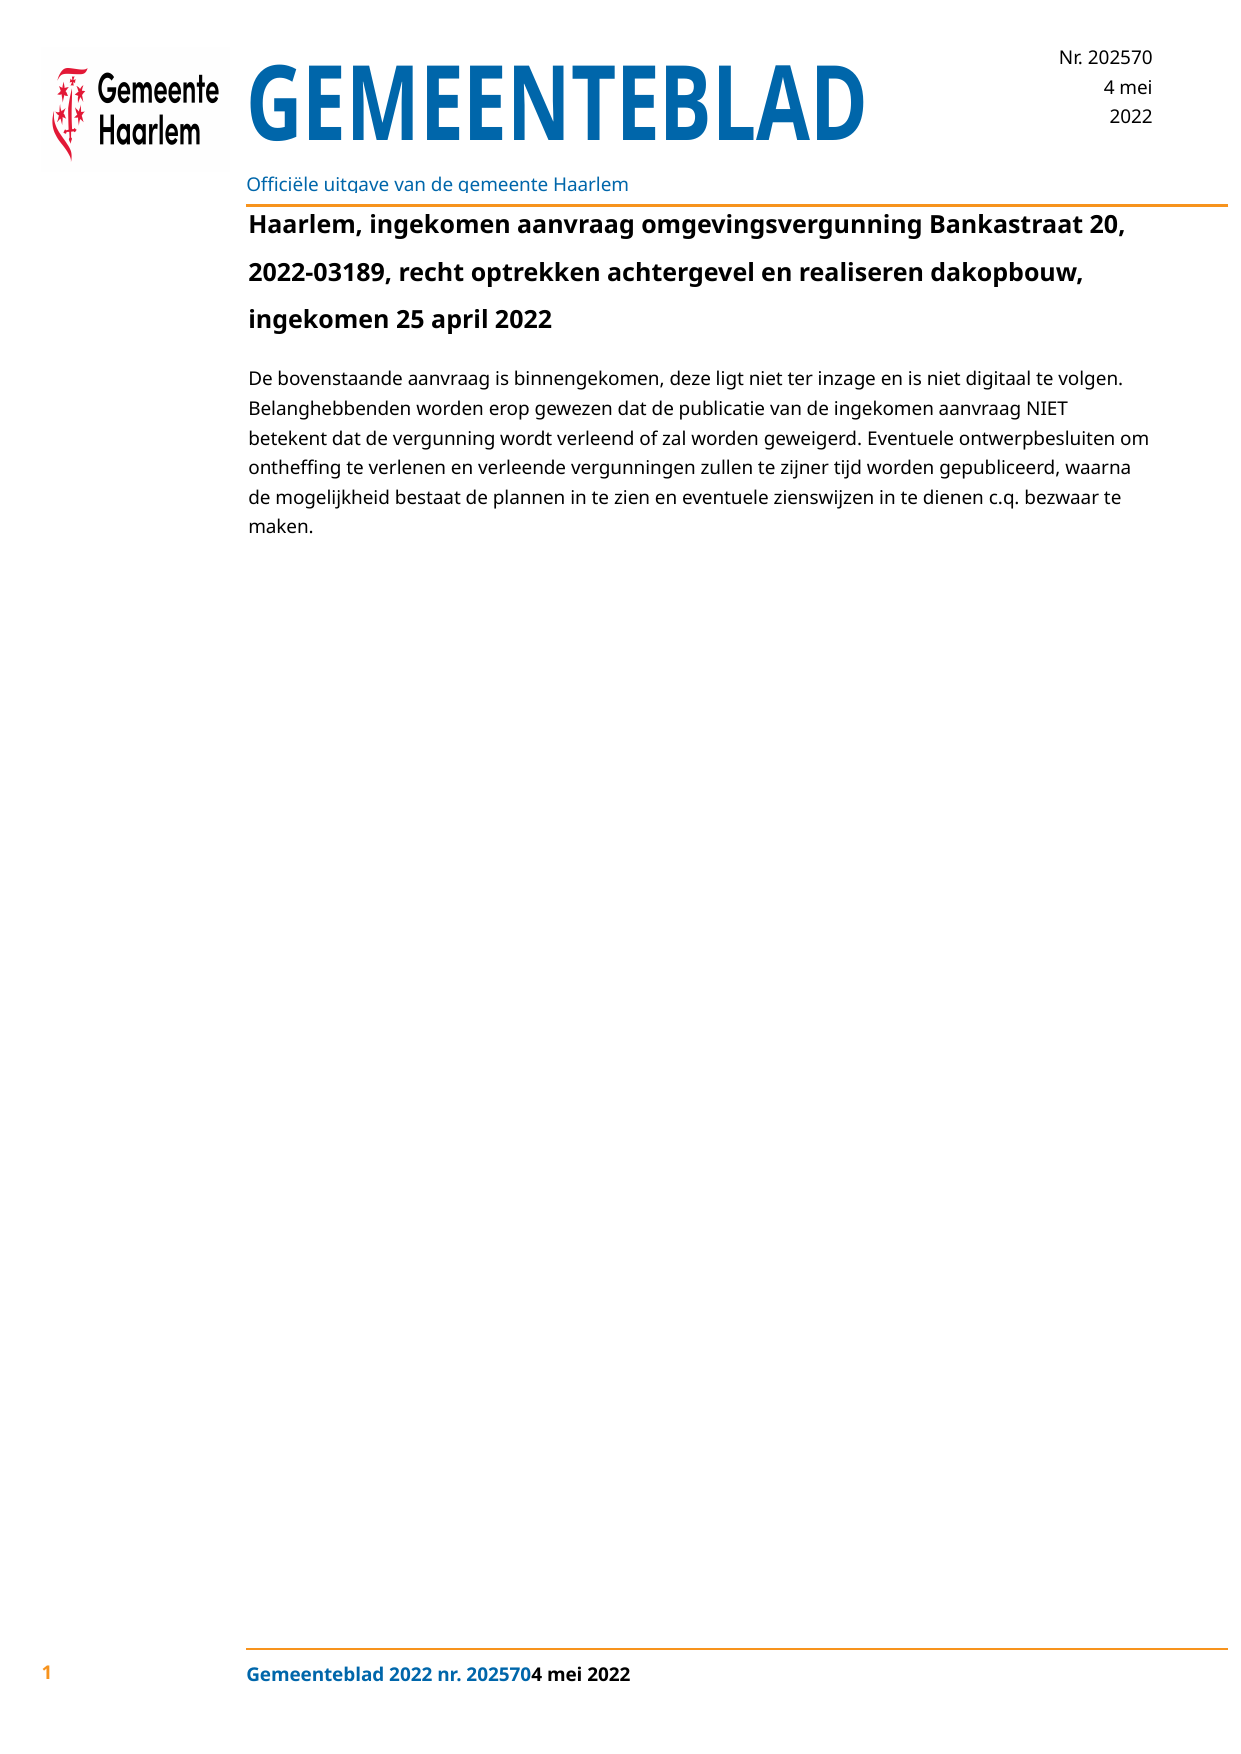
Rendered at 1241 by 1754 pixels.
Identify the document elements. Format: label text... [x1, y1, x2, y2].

picture [41, 47, 231, 172]
text De bovenstaande aanvraag is binnengekomen, deze ligt niet ter inzage en is niet digitaal te volgen. Belanghebbenden worden erop gewezen dat de publicatie van de ingekomen aanvraag NIET betekent dat de vergunning wordt verleend of zal worden geweigerd. Eventuele ontwerpbesluiten om ontheffing te verlenen en verleende vergunningen zullen te zijner tijd worden gepubliceerd, waarna de mogelijkheid bestaat de plannen in te zien en eventuele zienswijzen in te dienen c.q. bezwaar te maken. [248, 366, 1152, 539]
text Haarlem, ingekomen aanvraag omgevingsvergunning Bankastraat 20, 2022-03189, recht optrekken achtergevel en realiseren dakopbouw, ingekomen 25 april 2022 [248, 207, 1152, 336]
